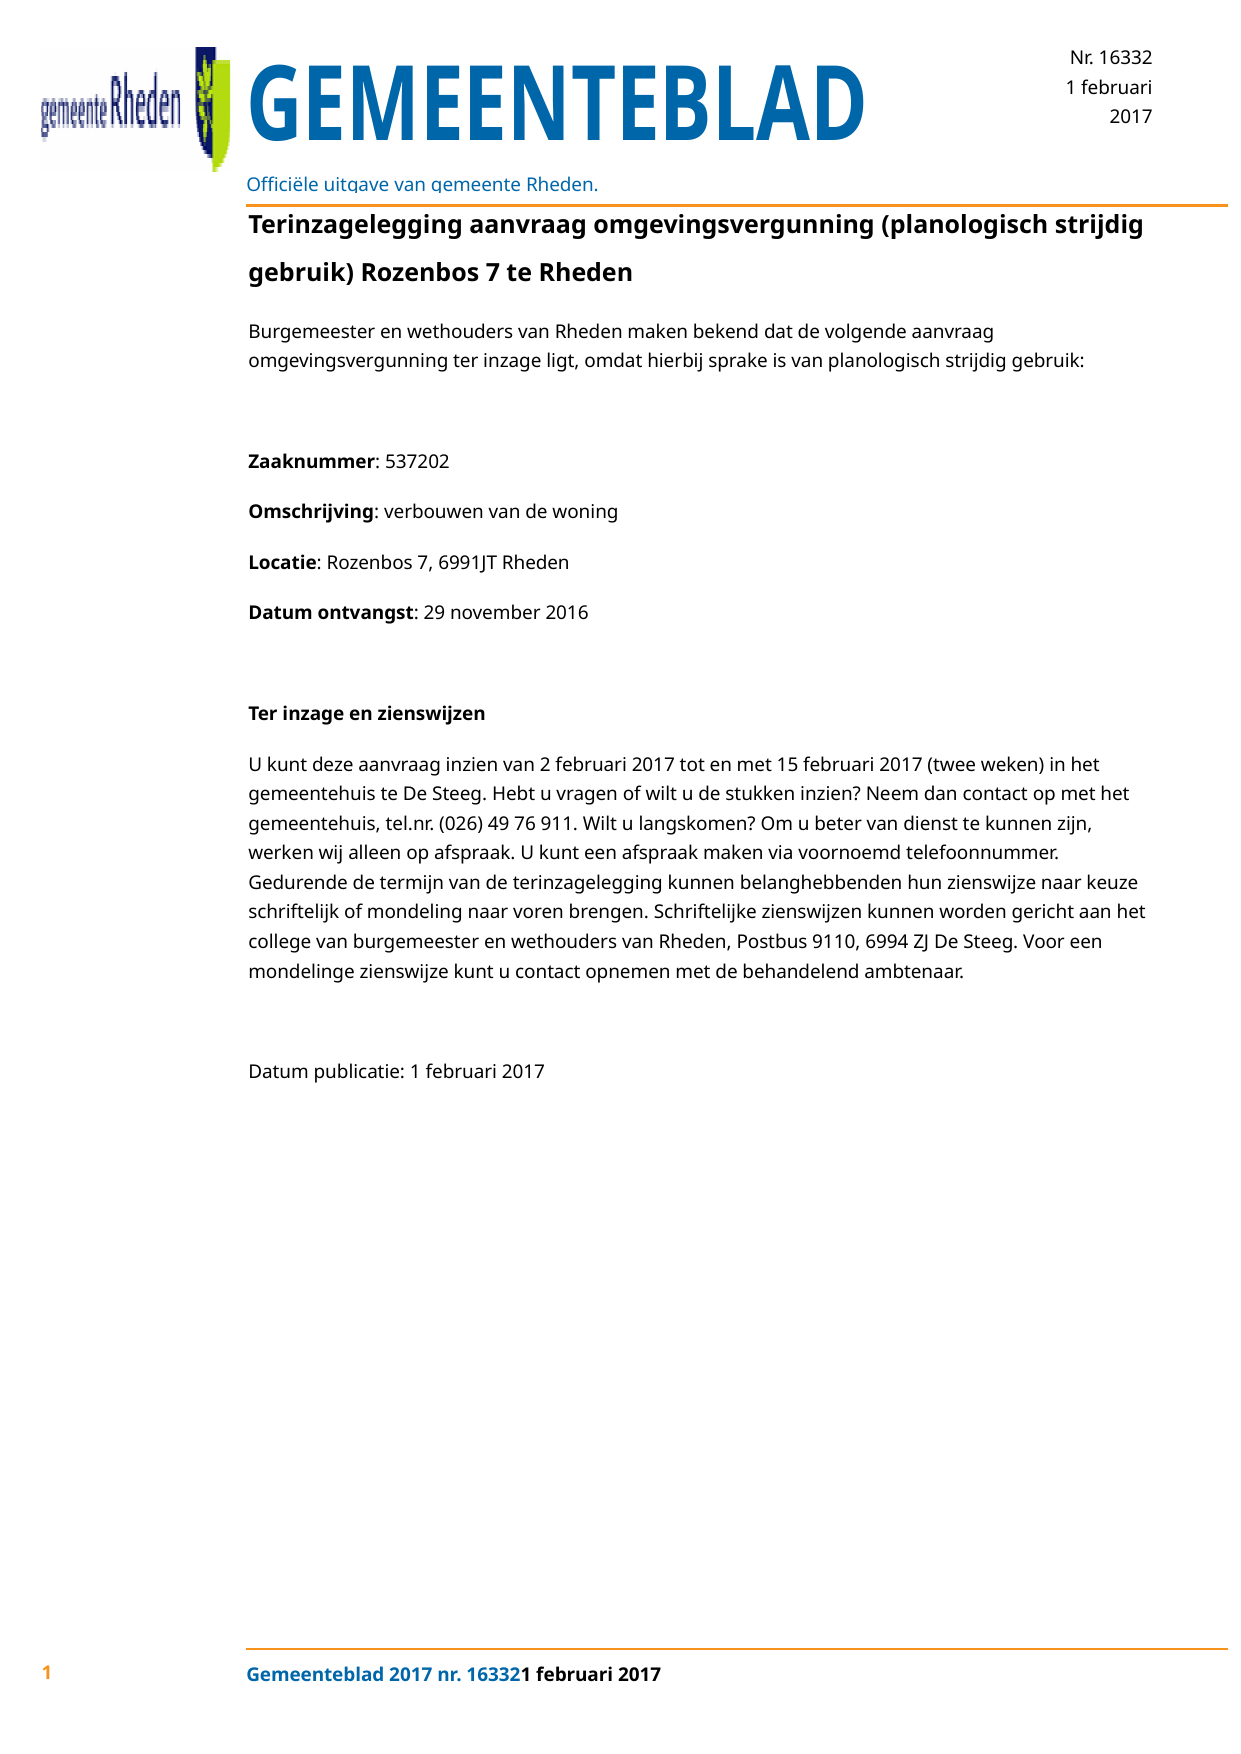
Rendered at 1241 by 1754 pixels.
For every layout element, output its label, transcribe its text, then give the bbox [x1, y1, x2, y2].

picture [41, 47, 231, 172]
text Terinzagelegging aanvraag omgevingsvergunning (planologisch strijdig gebruik) Rozenbos 7 te Rheden [248, 207, 1152, 288]
text Datum publicatie: 1 februari 2017 [248, 1059, 1152, 1084]
text Ter inzage en zienswijzen [248, 700, 1152, 726]
text Burgemeester en wethouders van Rheden maken bekend dat de volgende aanvraag omgevingsvergunning ter inzage ligt, omdat hierbij sprake is van planologisch strijdig gebruik: [248, 318, 1152, 373]
text Locatie: Rozenbos 7, 6991JT Rheden [248, 549, 1152, 575]
text Datum ontvangst: 29 november 2016 [248, 599, 1152, 625]
text Omschrijving: verbouwen van de woning [248, 499, 1152, 524]
text U kunt deze aanvraag inzien van 2 februari 2017 tot en met 15 februari 2017 (twee weken) in het gemeentehuis te De Steeg. Hebt u vragen of wilt u de stukken inzien? Neem dan contact op met het gemeentehuis, tel.nr. (026) 49 76 911. Wilt u langskomen? Om u beter van dienst te kunnen zijn, werken wij alleen op afspraak. U kunt een afspraak maken via voornoemd telefoonnummer. Gedurende de termijn van de terinzagelegging kunnen belanghebbenden hun zienswijze naar keuze schriftelijk of mondeling naar voren brengen. Schriftelijke zienswijzen kunnen worden gericht aan het college van burgemeester en wethouders van Rheden, Postbus 9110, 6994 ZJ De Steeg. Voor een mondelinge zienswijze kunt u contact opnemen met de behandelend ambtenaar. [248, 751, 1152, 984]
text Zaaknummer: 537202 [248, 448, 1152, 474]
